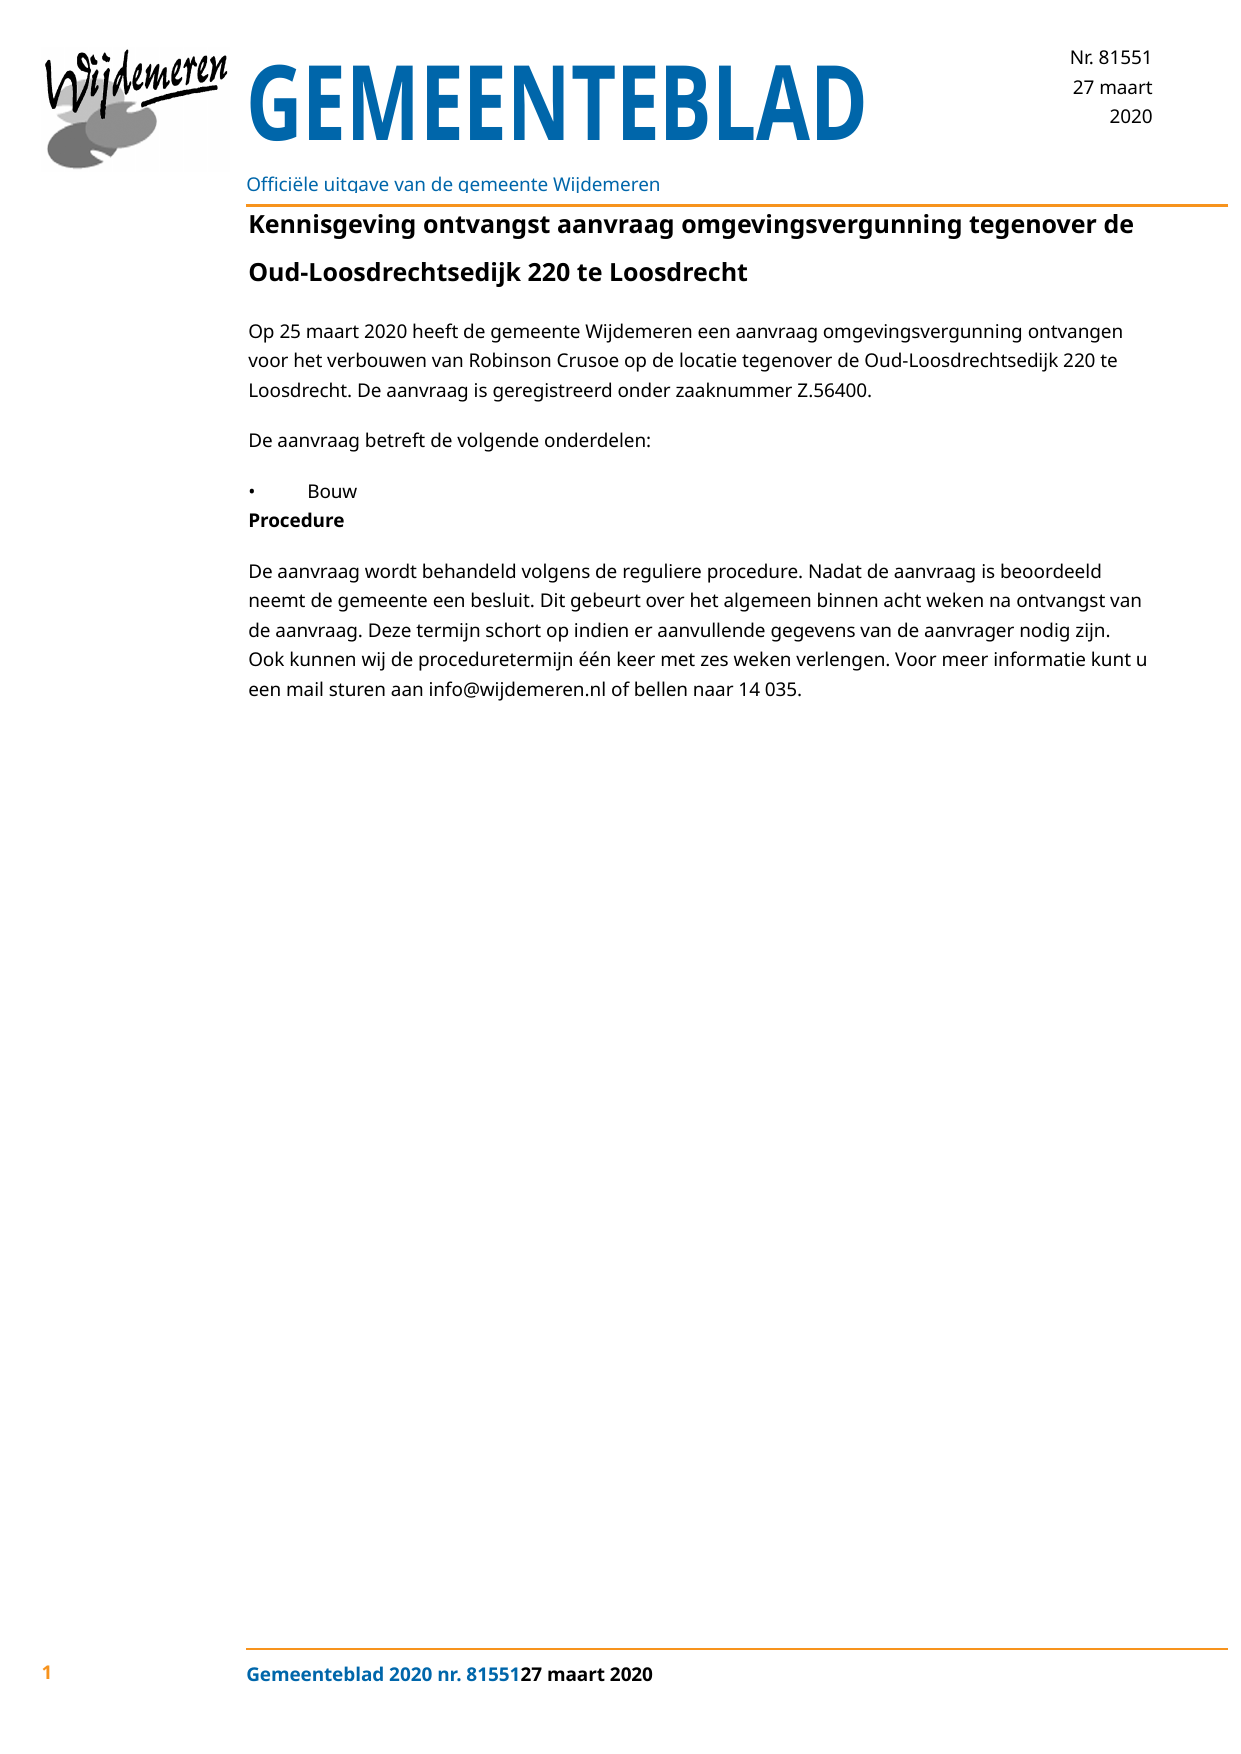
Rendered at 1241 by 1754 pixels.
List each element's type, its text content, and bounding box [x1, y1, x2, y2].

list Bouw [248, 478, 1152, 504]
text De aanvraag wordt behandeld volgens de reguliere procedure. Nadat de aanvraag is beoordeeld neemt de gemeente een besluit. Dit gebeurt over het algemeen binnen acht weken na ontvangst van de aanvraag. Deze termijn schort op indien er aanvullende gegevens van de aanvrager nodig zijn. Ook kunnen wij de proceduretermijn één keer met zes weken verlengen. Voor meer informatie kunt u een mail sturen aan info@wijdemeren.nl of bellen naar 14 035. [248, 558, 1152, 702]
text Kennisgeving ontvangst aanvraag omgevingsvergunning tegenover de Oud-Loosdrechtsedijk 220 te Loosdrecht [248, 207, 1152, 288]
picture [41, 47, 231, 172]
text Op 25 maart 2020 heeft de gemeente Wijdemeren een aanvraag omgevingsvergunning ontvangen voor het verbouwen van Robinson Crusoe op de locatie tegenover de Oud-Loosdrechtsedijk 220 te Loosdrecht. De aanvraag is geregistreerd onder zaaknummer Z.56400. [248, 318, 1152, 403]
text De aanvraag betreft de volgende onderdelen: [248, 427, 1152, 453]
text Procedure [248, 507, 1152, 533]
